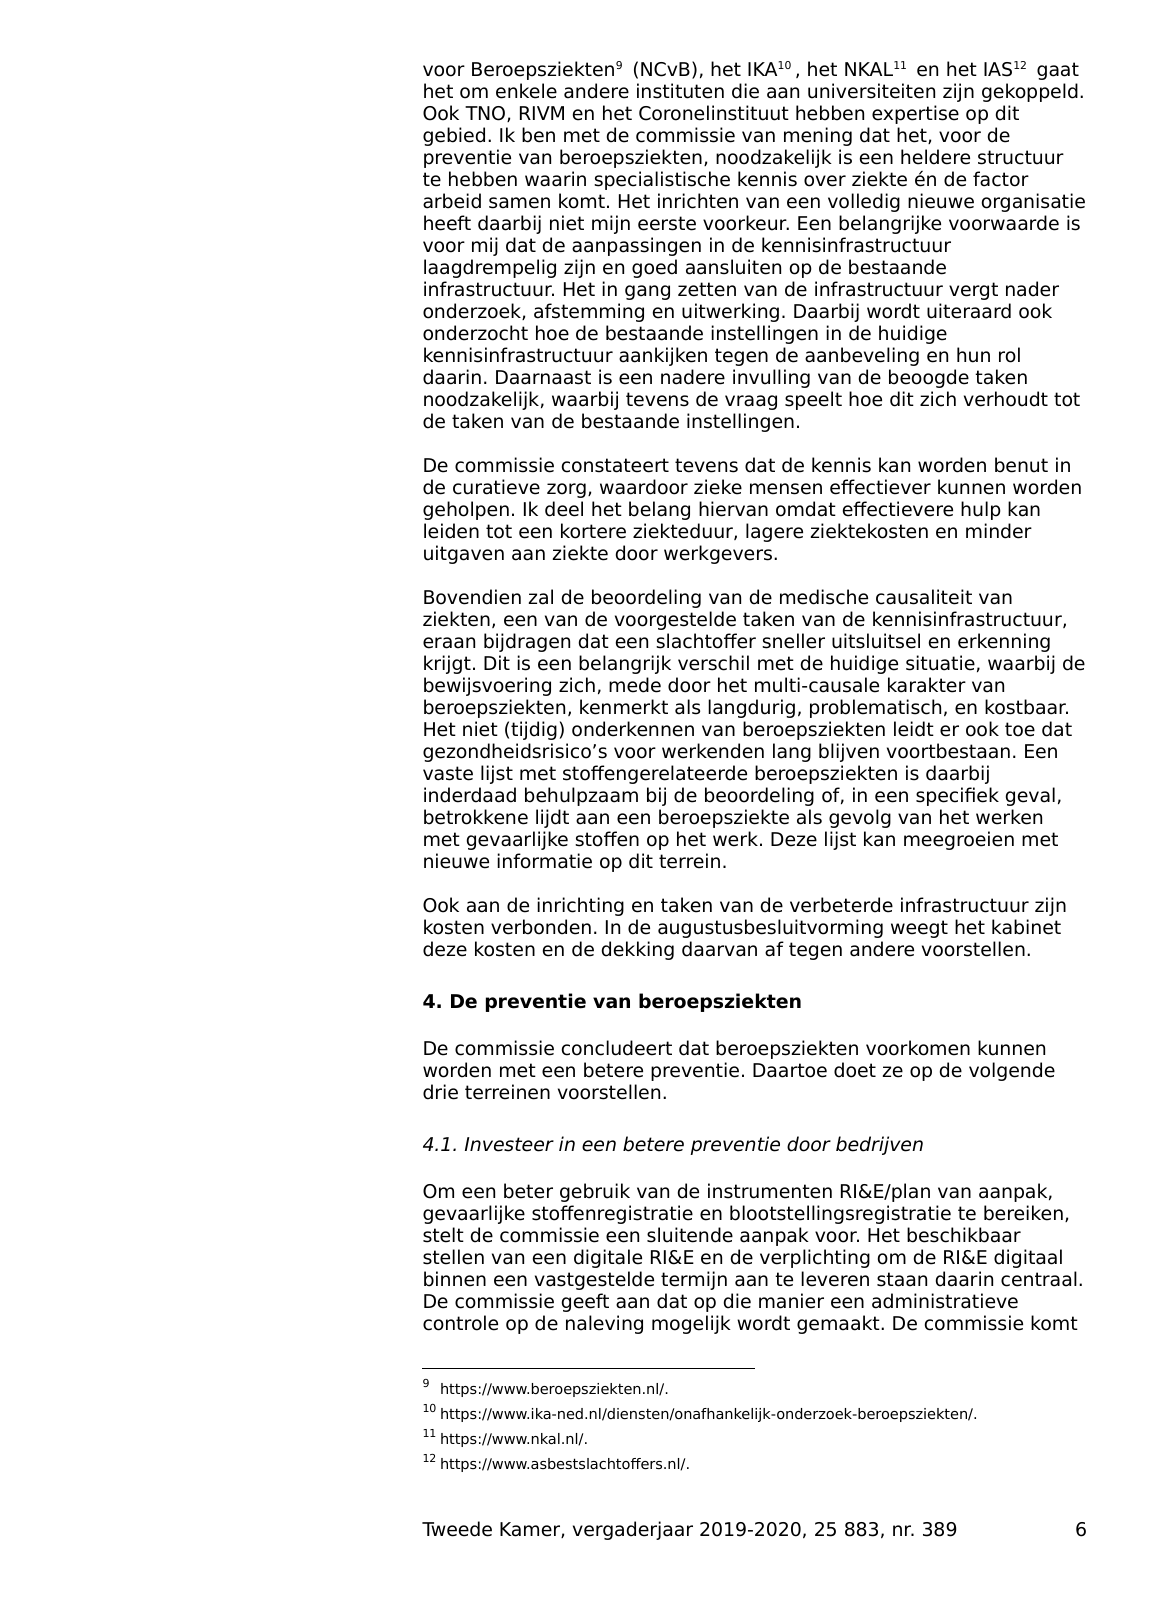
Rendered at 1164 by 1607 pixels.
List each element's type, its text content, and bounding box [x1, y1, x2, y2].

text Bovendien zal de beoordeling van de medische causaliteit van ziekten, een van de voorgestelde taken van de kennisinfrastructuur, eraan bijdragen dat een slachtoffer sneller uitsluitsel en erkenning krijgt. Dit is een belangrijk verschil met de huidige situatie, waarbij de bewijsvoering zich, mede door het multi-causale karakter van beroepsziekten, kenmerkt als langdurig, problematisch, en kostbaar. Het niet (tijdig) onderkennen van beroepsziekten leidt er ook toe dat gezondheidsrisico’s voor werkenden lang blijven voortbestaan. Een vaste lijst met stoffengerelateerde beroepsziekten is daarbij inderdaad behulpzaam bij de beoordeling of, in een specifiek geval, betrokkene lijdt aan een beroepsziekte als gevolg van het werken met gevaarlijke stoffen op het werk. Deze lijst kan meegroeien met nieuwe informatie op dit terrein. [422, 587, 1087, 873]
text https://www.asbestslachtoffers.nl/. [422, 1452, 1087, 1474]
text De commissie concludeert dat beroepsziekten voorkomen kunnen worden met een betere preventie. Daartoe doet ze op de volgende drie terreinen voorstellen. [422, 1038, 1087, 1104]
text Ook aan de inrichting en taken van de verbeterde infrastructuur zijn kosten verbonden. In de augustusbesluitvorming weegt het kabinet deze kosten en de dekking daarvan af tegen andere voorstellen. [422, 895, 1087, 961]
text voor Beroepsziekten (NCvB), het IKA, het NKAL en het IAS gaat het om enkele andere instituten die aan universiteiten zijn gekoppeld. Ook TNO, RIVM en het Coronelinstituut hebben expertise op dit gebied. Ik ben met de commissie van mening dat het, voor de preventie van beroepsziekten, noodzakelijk is een heldere structuur te hebben waarin specialistische kennis over ziekte én de factor arbeid samen komt. Het inrichten van een volledig nieuwe organisatie heeft daarbij niet mijn eerste voorkeur. Een belangrijke voorwaarde is voor mij dat de aanpassingen in de kennisinfrastructuur laagdrempelig zijn en goed aansluiten op de bestaande infrastructuur. Het in gang zetten van de infrastructuur vergt nader onderzoek, afstemming en uitwerking. Daarbij wordt uiteraard ook onderzocht hoe de bestaande instellingen in de huidige kennisinfrastructuur aankijken tegen de aanbeveling en hun rol daarin. Daarnaast is een nadere invulling van de beoogde taken noodzakelijk, waarbij tevens de vraag speelt hoe dit zich verhoudt tot de taken van de bestaande instellingen. [422, 59, 1087, 433]
text https://www.beroepsziekten.nl/. [422, 1377, 1087, 1399]
subtitle 4. De preventie van beroepsziekten [422, 991, 1087, 1013]
subtitle 4.1. Investeer in een betere preventie door bedrijven [422, 1134, 1087, 1156]
text https://www.nkal.nl/. [422, 1427, 1087, 1449]
text De commissie constateert tevens dat de kennis kan worden benut in de curatieve zorg, waardoor zieke mensen effectiever kunnen worden geholpen. Ik deel het belang hiervan omdat effectievere hulp kan leiden tot een kortere ziekteduur, lagere ziektekosten en minder uitgaven aan ziekte door werkgevers. [422, 455, 1087, 565]
text Om een beter gebruik van de instrumenten RI&E/plan van aanpak, gevaarlijke stoffenregistratie en blootstellingsregistratie te bereiken, stelt de commissie een sluitende aanpak voor. Het beschikbaar stellen van een digitale RI&E en de verplichting om de RI&E digitaal binnen een vastgestelde termijn aan te leveren staan daarin centraal. De commissie geeft aan dat op die manier een administratieve controle op de naleving mogelijk wordt gemaakt. De commissie komt [422, 1181, 1087, 1334]
text https://www.ika-ned.nl/diensten/onafhankelijk-onderzoek-beroepsziekten/. [422, 1402, 1087, 1424]
